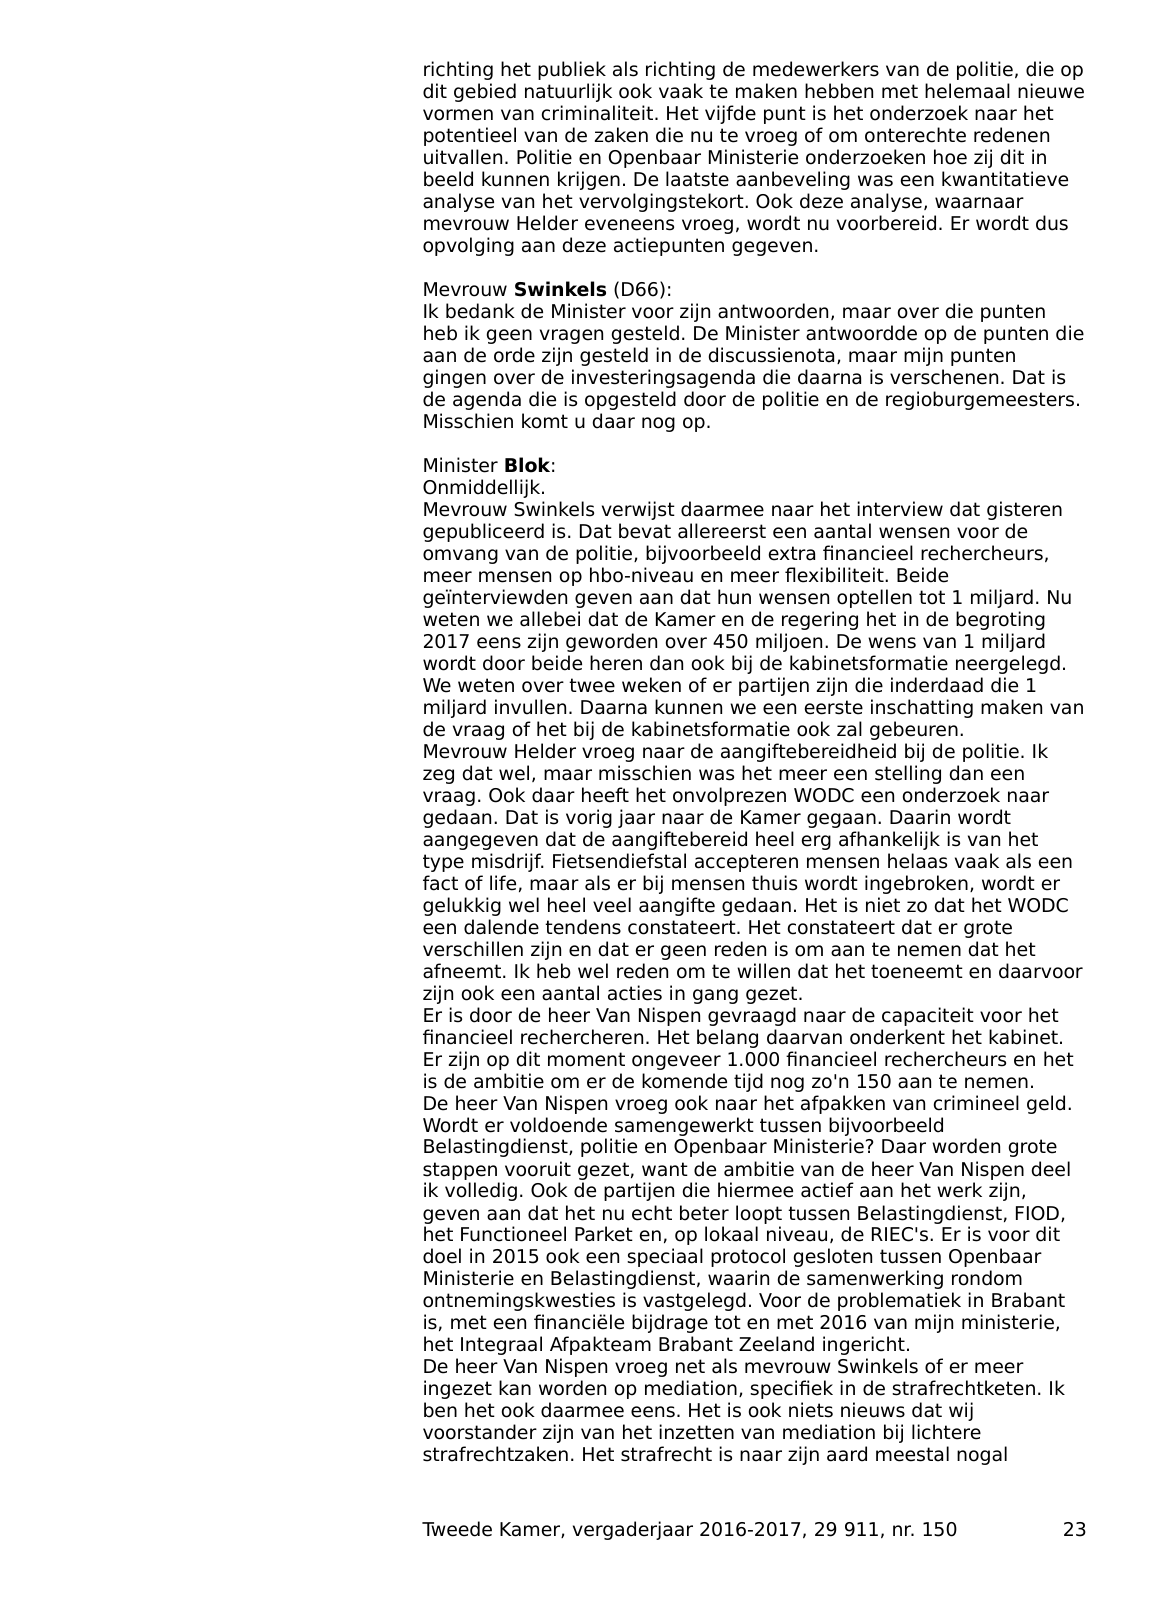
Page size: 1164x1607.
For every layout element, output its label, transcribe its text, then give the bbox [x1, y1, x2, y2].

text Ik bedank de Minister voor zijn antwoorden, maar over die punten heb ik geen vragen gesteld. De Minister antwoordde op de punten die aan de orde zijn gesteld in de discussienota, maar mijn punten gingen over de investeringsagenda die daarna is verschenen. Dat is de agenda die is opgesteld door de politie en de regioburgemeesters. Misschien komt u daar nog op. [422, 301, 1087, 433]
text Er is door de heer Van Nispen gevraagd naar de capaciteit voor het financieel rechercheren. Het belang daarvan onderkent het kabinet. Er zijn op dit moment ongeveer 1.000 financieel rechercheurs en het is de ambitie om er de komende tijd nog zo'n 150 aan te nemen. [422, 1004, 1087, 1092]
text Onmiddellijk. [422, 477, 1087, 499]
text De heer Van Nispen vroeg ook naar het afpakken van crimineel geld. Wordt er voldoende samengewerkt tussen bijvoorbeeld Belastingdienst, politie en Openbaar Ministerie? Daar worden grote stappen vooruit gezet, want de ambitie van de heer Van Nispen deel ik volledig. Ook de partijen die hiermee actief aan het werk zijn, geven aan dat het nu echt beter loopt tussen Belastingdienst, FIOD, het Functioneel Parket en, op lokaal niveau, de RIEC's. Er is voor dit doel in 2015 ook een speciaal protocol gesloten tussen Openbaar Ministerie en Belastingdienst, waarin de samenwerking rondom ontnemingskwesties is vastgelegd. Voor de problematiek in Brabant is, met een financiële bijdrage tot en met 2016 van mijn ministerie, het Integraal Afpakteam Brabant Zeeland ingericht. [422, 1092, 1087, 1356]
text Minister Blok: [422, 455, 1087, 477]
text De heer Van Nispen vroeg net als mevrouw Swinkels of er meer ingezet kan worden op mediation, specifiek in de strafrechtketen. Ik ben het ook daarmee eens. Het is ook niets nieuws dat wij voorstander zijn van het inzetten van mediation bij lichtere strafrechtzaken. Het strafrecht is naar zijn aard meestal nogal [422, 1356, 1087, 1466]
text Mevrouw Helder vroeg naar de aangiftebereidheid bij de politie. Ik zeg dat wel, maar misschien was het meer een stelling dan een vraag. Ook daar heeft het onvolprezen WODC een onderzoek naar gedaan. Dat is vorig jaar naar de Kamer gegaan. Daarin wordt aangegeven dat de aangiftebereid heel erg afhankelijk is van het type misdrijf. Fietsendiefstal accepteren mensen helaas vaak als een fact of life, maar als er bij mensen thuis wordt ingebroken, wordt er gelukkig wel heel veel aangifte gedaan. Het is niet zo dat het WODC een dalende tendens constateert. Het constateert dat er grote verschillen zijn en dat er geen reden is om aan te nemen dat het afneemt. Ik heb wel reden om te willen dat het toeneemt en daarvoor zijn ook een aantal acties in gang gezet. [422, 741, 1087, 1004]
text richting het publiek als richting de medewerkers van de politie, die op dit gebied natuurlijk ook vaak te maken hebben met helemaal nieuwe vormen van criminaliteit. Het vijfde punt is het onderzoek naar het potentieel van de zaken die nu te vroeg of om onterechte redenen uitvallen. Politie en Openbaar Ministerie onderzoeken hoe zij dit in beeld kunnen krijgen. De laatste aanbeveling was een kwantitatieve analyse van het vervolgingstekort. Ook deze analyse, waarnaar mevrouw Helder eveneens vroeg, wordt nu voorbereid. Er wordt dus opvolging aan deze actiepunten gegeven. [422, 59, 1087, 257]
text Mevrouw Swinkels (D66): [422, 279, 1087, 301]
text Mevrouw Swinkels verwijst daarmee naar het interview dat gisteren gepubliceerd is. Dat bevat allereerst een aantal wensen voor de omvang van de politie, bijvoorbeeld extra financieel rechercheurs, meer mensen op hbo-niveau en meer flexibiliteit. Beide geïnterviewden geven aan dat hun wensen optellen tot 1 miljard. Nu weten we allebei dat de Kamer en de regering het in de begroting 2017 eens zijn geworden over 450 miljoen. De wens van 1 miljard wordt door beide heren dan ook bij de kabinetsformatie neergelegd. We weten over twee weken of er partijen zijn die inderdaad die 1 miljard invullen. Daarna kunnen we een eerste inschatting maken van de vraag of het bij de kabinetsformatie ook zal gebeuren. [422, 499, 1087, 741]
